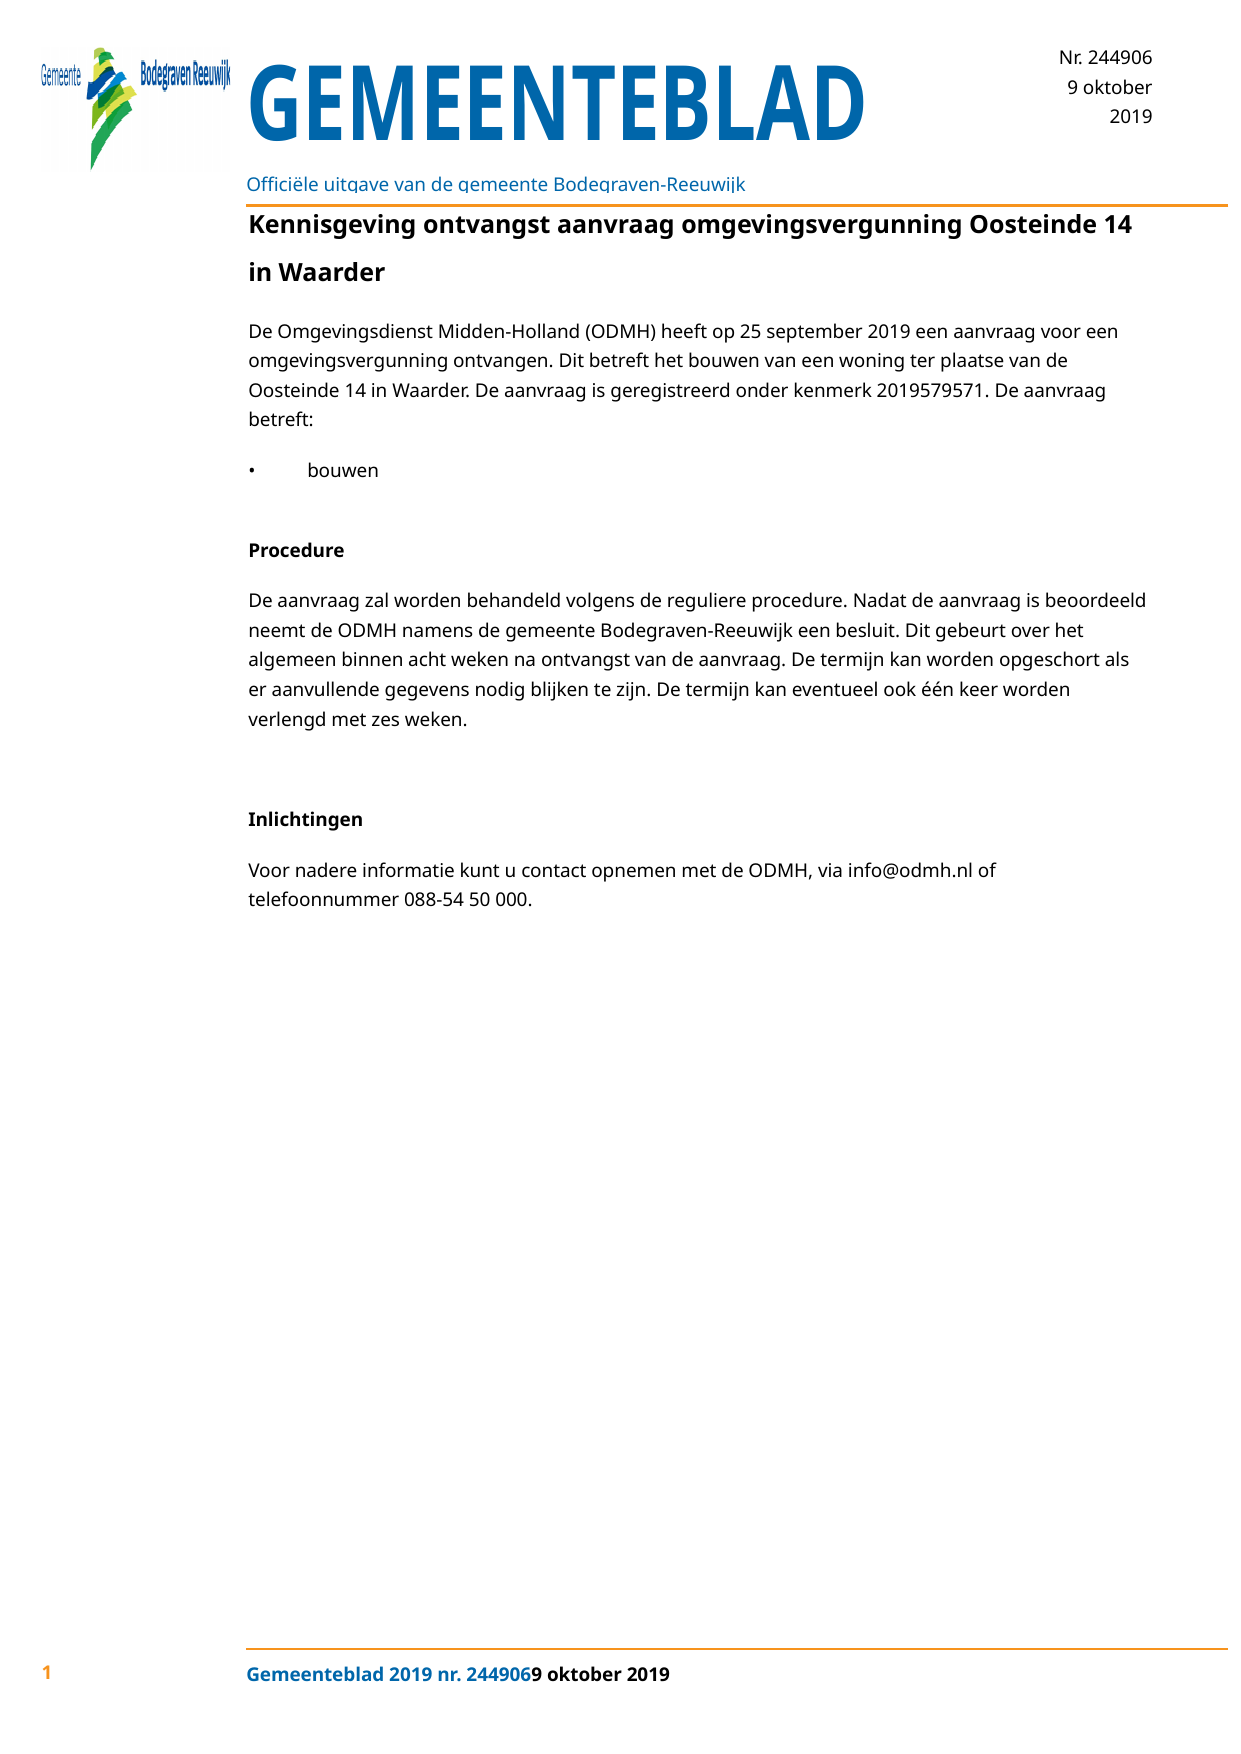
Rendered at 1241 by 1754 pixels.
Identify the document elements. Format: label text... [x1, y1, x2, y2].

text Voor nadere informatie kunt u contact opnemen met de ODMH, via info@odmh.nl of telefoonnummer 088-54 50 000. [248, 857, 1152, 912]
list bouwen [248, 457, 1152, 483]
text Procedure [248, 537, 1152, 563]
picture [41, 47, 231, 172]
text De aanvraag zal worden behandeld volgens de reguliere procedure. Nadat de aanvraag is beoordeeld neemt de ODMH namens de gemeente Bodegraven-Reeuwijk een besluit. Dit gebeurt over het algemeen binnen acht weken na ontvangst van de aanvraag. De termijn kan worden opgeschort als er aanvullende gegevens nodig blijken te zijn. De termijn kan eventueel ook één keer worden verlengd met zes weken. [248, 587, 1152, 732]
text Kennisgeving ontvangst aanvraag omgevingsvergunning Oosteinde 14 in Waarder [248, 207, 1152, 288]
text Inlichtingen [248, 807, 1152, 832]
text De Omgevingsdienst Midden-Holland (ODMH) heeft op 25 september 2019 een aanvraag voor een omgevingsvergunning ontvangen. Dit betreft het bouwen van een woning ter plaatse van de Oosteinde 14 in Waarder. De aanvraag is geregistreerd onder kenmerk 2019579571. De aanvraag betreft: [248, 318, 1152, 432]
